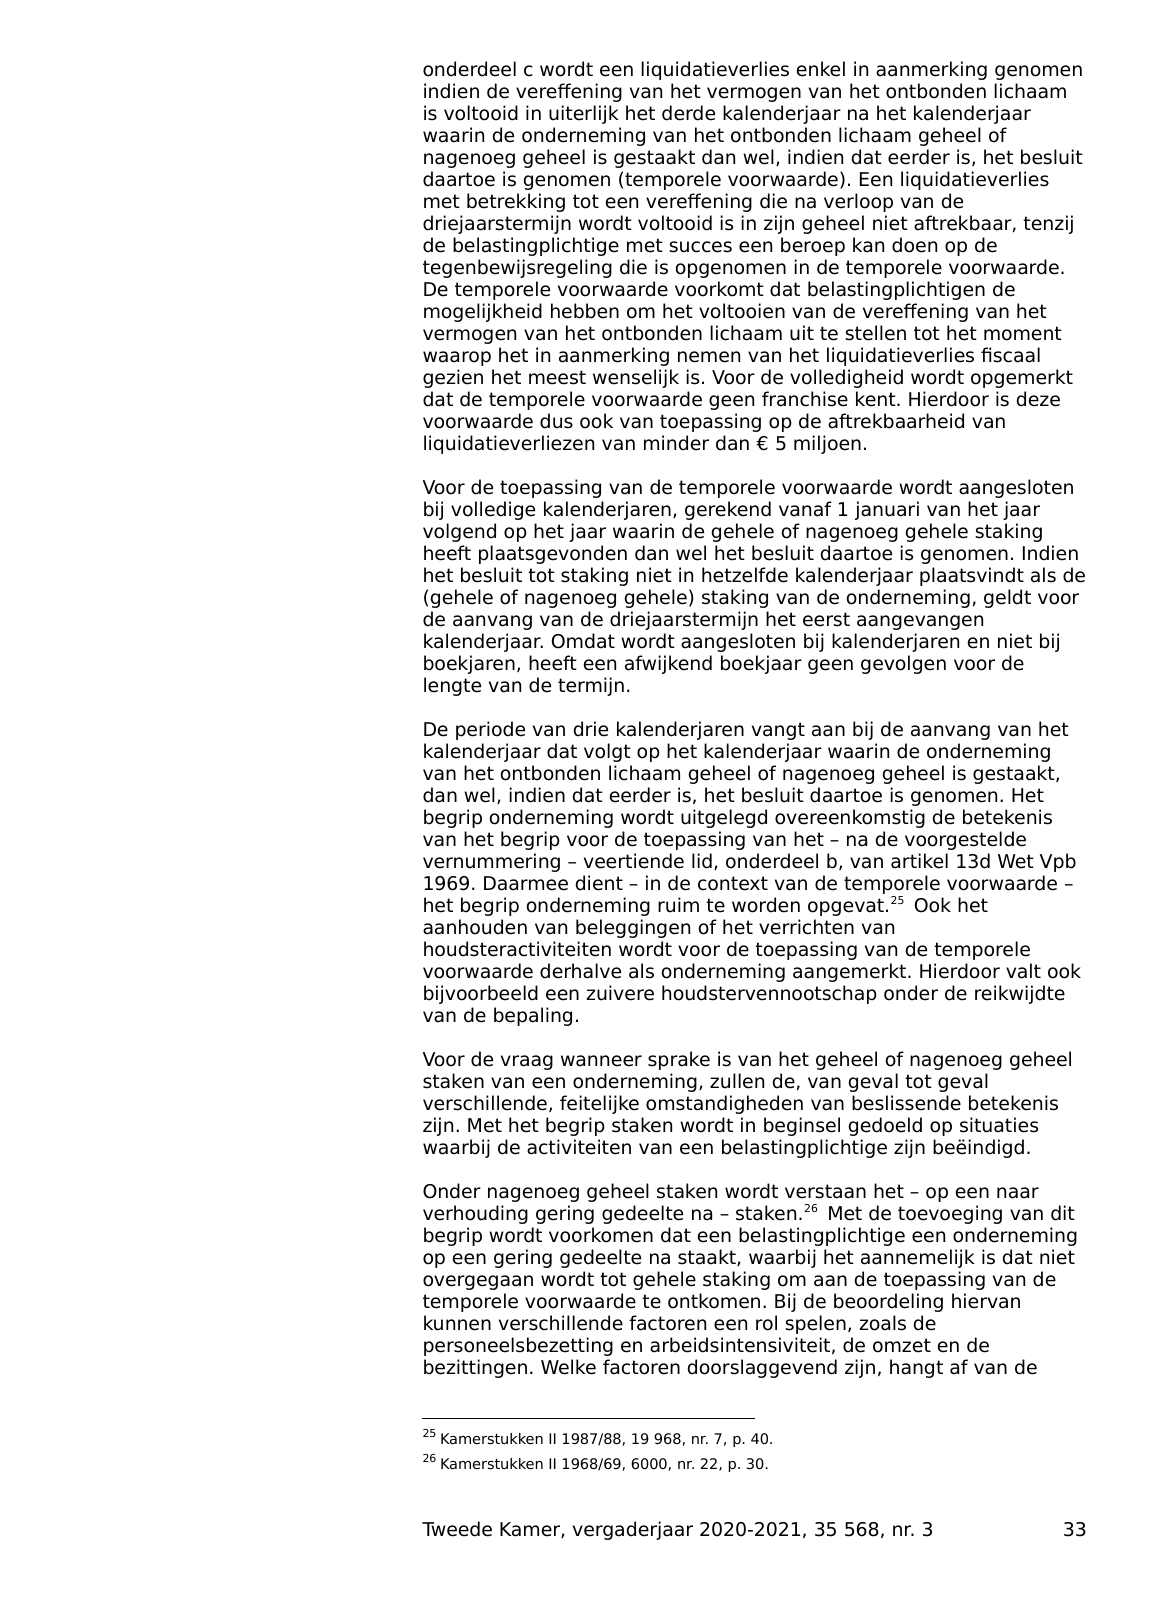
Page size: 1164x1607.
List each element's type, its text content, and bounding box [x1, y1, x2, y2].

text Voor de toepassing van de temporele voorwaarde wordt aangesloten bij volledige kalenderjaren, gerekend vanaf 1 januari van het jaar volgend op het jaar waarin de gehele of nagenoeg gehele staking heeft plaatsgevonden dan wel het besluit daartoe is genomen. Indien het besluit tot staking niet in hetzelfde kalenderjaar plaatsvindt als de (gehele of nagenoeg gehele) staking van de onderneming, geldt voor de aanvang van de driejaarstermijn het eerst aangevangen kalenderjaar. Omdat wordt aangesloten bij kalenderjaren en niet bij boekjaren, heeft een afwijkend boekjaar geen gevolgen voor de lengte van de termijn. [422, 477, 1087, 697]
text Onder nagenoeg geheel staken wordt verstaan het – op een naar verhouding gering gedeelte na – staken. Met de toevoeging van dit begrip wordt voorkomen dat een belastingplichtige een onderneming op een gering gedeelte na staakt, waarbij het aannemelijk is dat niet overgegaan wordt tot gehele staking om aan de toepassing van de temporele voorwaarde te ontkomen. Bij de beoordeling hiervan kunnen verschillende factoren een rol spelen, zoals de personeelsbezetting en arbeidsintensiviteit, de omzet en de bezittingen. Welke factoren doorslaggevend zijn, hangt af van de [422, 1181, 1087, 1379]
text De periode van drie kalenderjaren vangt aan bij de aanvang van het kalenderjaar dat volgt op het kalenderjaar waarin de onderneming van het ontbonden lichaam geheel of nagenoeg geheel is gestaakt, dan wel, indien dat eerder is, het besluit daartoe is genomen. Het begrip onderneming wordt uitgelegd overeenkomstig de betekenis van het begrip voor de toepassing van het – na de voorgestelde vernummering – veertiende lid, onderdeel b, van artikel 13d Wet Vpb 1969. Daarmee dient – in de context van de temporele voorwaarde – het begrip onderneming ruim te worden opgevat. Ook het aanhouden van beleggingen of het verrichten van houdsteractiviteiten wordt voor de toepassing van de temporele voorwaarde derhalve als onderneming aangemerkt. Hierdoor valt ook bijvoorbeeld een zuivere houdstervennootschap onder de reikwijdte van de bepaling. [422, 719, 1087, 1027]
text onderdeel c wordt een liquidatieverlies enkel in aanmerking genomen indien de vereffening van het vermogen van het ontbonden lichaam is voltooid in uiterlijk het derde kalenderjaar na het kalenderjaar waarin de onderneming van het ontbonden lichaam geheel of nagenoeg geheel is gestaakt dan wel, indien dat eerder is, het besluit daartoe is genomen (temporele voorwaarde). Een liquidatieverlies met betrekking tot een vereffening die na verloop van de driejaarstermijn wordt voltooid is in zijn geheel niet aftrekbaar, tenzij de belastingplichtige met succes een beroep kan doen op de tegenbewijsregeling die is opgenomen in de temporele voorwaarde. De temporele voorwaarde voorkomt dat belastingplichtigen de mogelijkheid hebben om het voltooien van de vereffening van het vermogen van het ontbonden lichaam uit te stellen tot het moment waarop het in aanmerking nemen van het liquidatieverlies fiscaal gezien het meest wenselijk is. Voor de volledigheid wordt opgemerkt dat de temporele voorwaarde geen franchise kent. Hierdoor is deze voorwaarde dus ook van toepassing op de aftrekbaarheid van liquidatieverliezen van minder dan € 5 miljoen. [422, 59, 1087, 455]
text Kamerstukken II 1968/69, 6000, nr. 22, p. 30. [422, 1452, 1087, 1474]
text Voor de vraag wanneer sprake is van het geheel of nagenoeg geheel staken van een onderneming, zullen de, van geval tot geval verschillende, feitelijke omstandigheden van beslissende betekenis zijn. Met het begrip staken wordt in beginsel gedoeld op situaties waarbij de activiteiten van een belastingplichtige zijn beëindigd. [422, 1049, 1087, 1159]
text Kamerstukken II 1987/88, 19 968, nr. 7, p. 40. [422, 1427, 1087, 1449]
